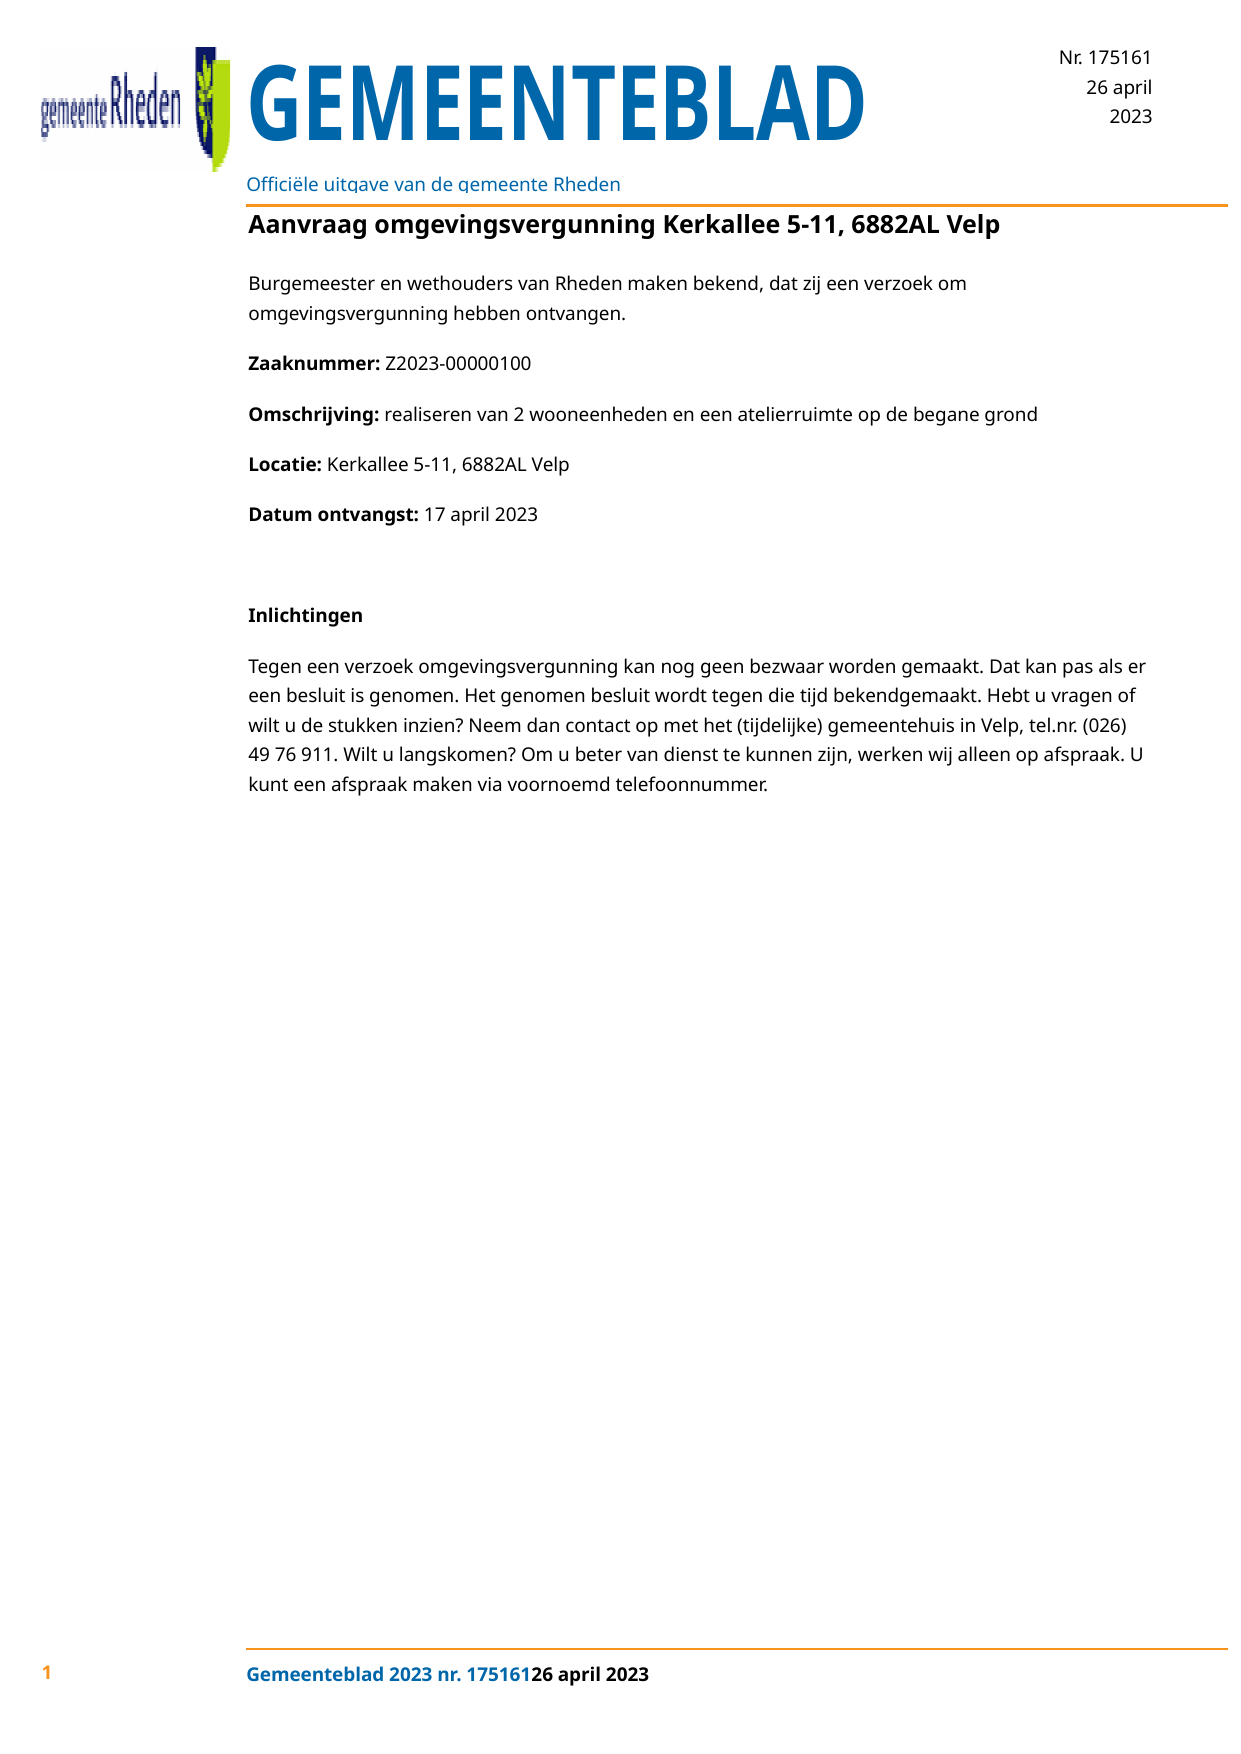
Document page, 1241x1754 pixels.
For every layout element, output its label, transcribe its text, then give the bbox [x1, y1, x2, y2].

text Zaaknummer: Z2023-00000100 [248, 350, 1152, 376]
text Aanvraag omgevingsvergunning Kerkallee 5-11, 6882AL Velp [248, 207, 1152, 241]
text Datum ontvangst: 17 april 2023 [248, 502, 1152, 527]
text Omschrijving: realiseren van 2 wooneenheden en een atelierruimte op de begane grond [248, 401, 1152, 426]
text Tegen een verzoek omgevingsvergunning kan nog geen bezwaar worden gemaakt. Dat kan pas als er een besluit is genomen. Het genomen besluit wordt tegen die tijd bekendgemaakt. Hebt u vragen of wilt u de stukken inzien? Neem dan contact op met het (tijdelijke) gemeentehuis in Velp, tel.nr. (026) 49 76 911. Wilt u langskomen? Om u beter van dienst te kunnen zijn, werken wij alleen op afspraak. U kunt een afspraak maken via voornoemd telefoonnummer. [248, 653, 1152, 797]
picture [41, 47, 231, 172]
text Locatie: Kerkallee 5-11, 6882AL Velp [248, 451, 1152, 477]
text Burgemeester en wethouders van Rheden maken bekend, dat zij een verzoek om omgevingsvergunning hebben ontvangen. [248, 270, 1152, 326]
text Inlichtingen [248, 602, 1152, 628]
